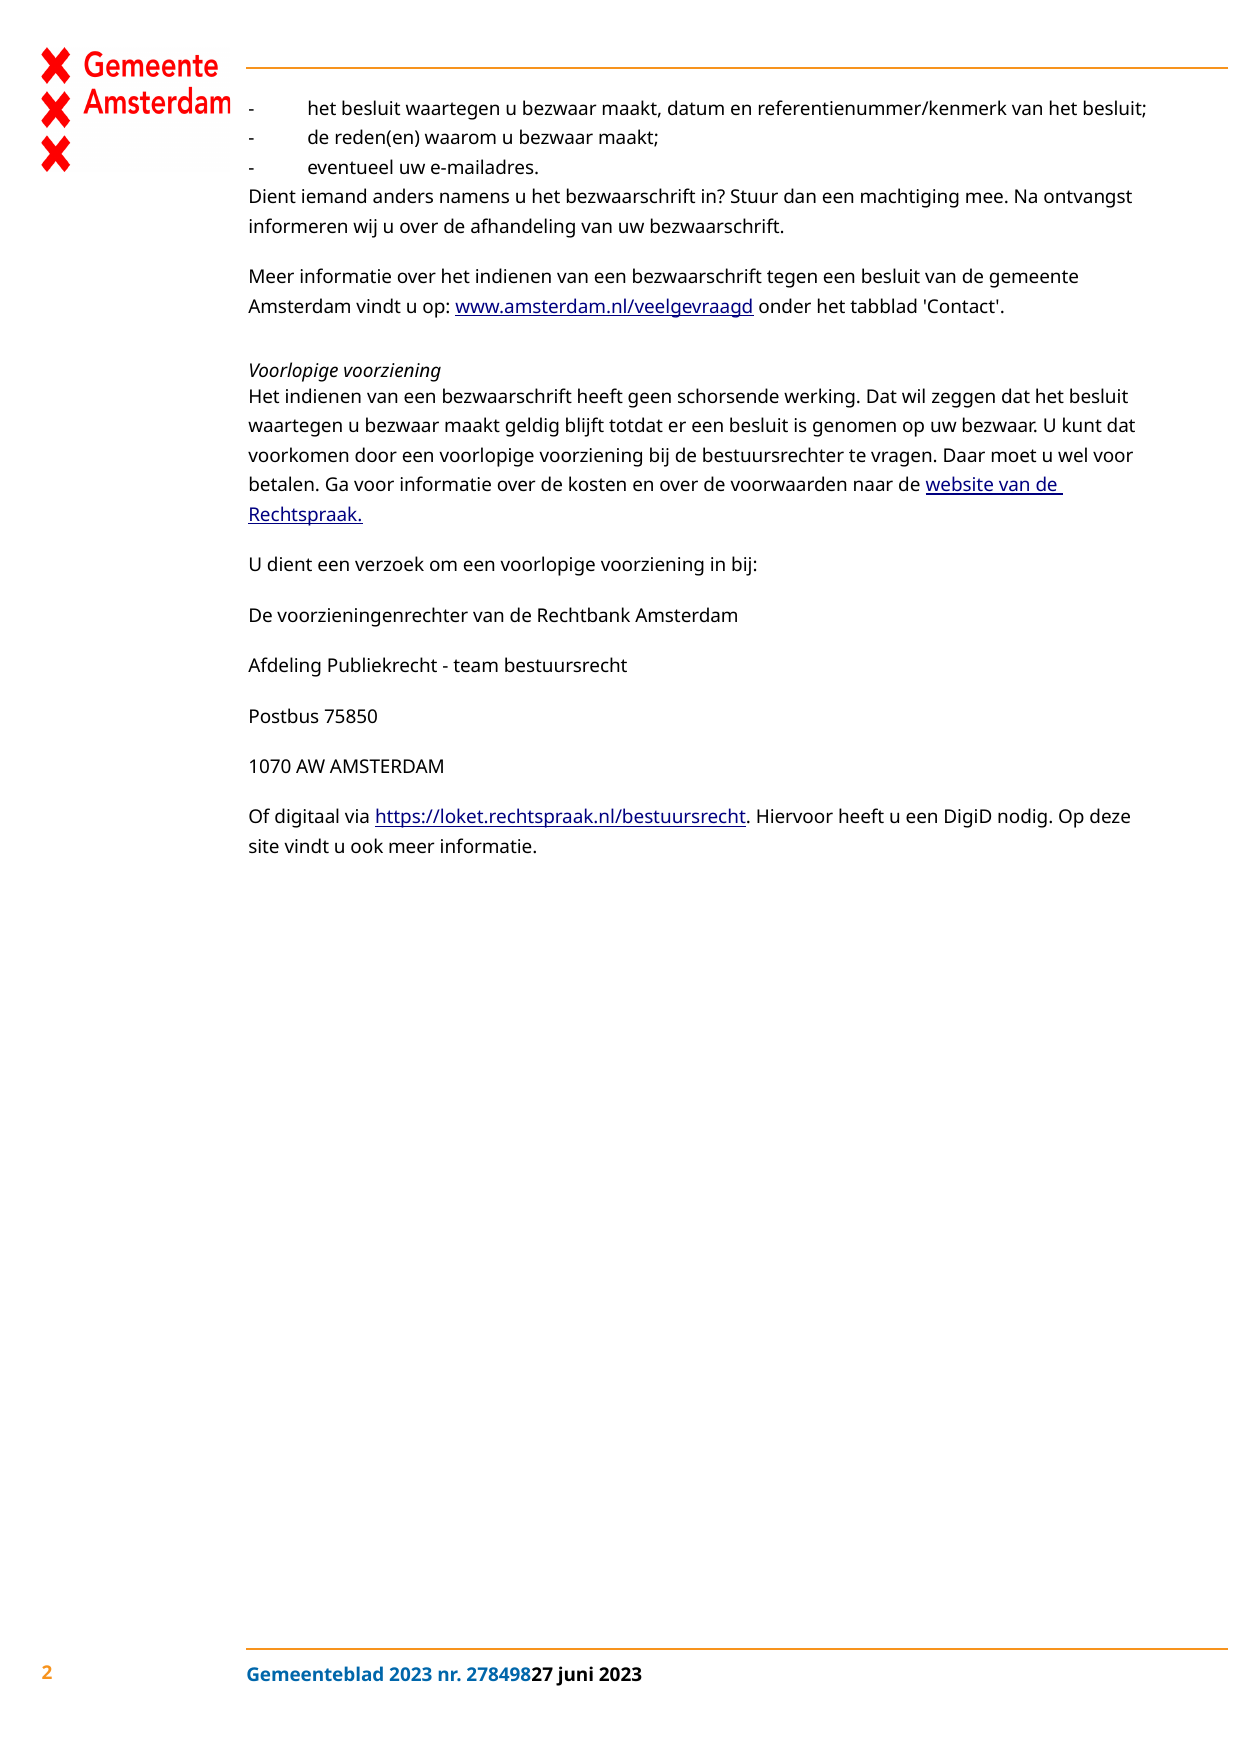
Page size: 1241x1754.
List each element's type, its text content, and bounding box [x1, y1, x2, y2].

text Postbus 75850 [248, 703, 1152, 728]
text Het indienen van een bezwaarschrift heeft geen schorsende werking. Dat wil zeggen dat het besluit waartegen u bezwaar maakt geldig blijft totdat er een besluit is genomen op uw bezwaar. U kunt dat voorkomen door een voorlopige voorziening bij de bestuursrechter te vragen. Daar moet u wel voor betalen. Ga voor informatie over de kosten en over de voorwaarden naar de website van de Rechtspraak. [248, 383, 1152, 527]
text Meer informatie over het indienen van een bezwaarschrift tegen een besluit van de gemeente Amsterdam vindt u op: www.amsterdam.nl/veelgevraagd onder het tabblad 'Contact'. [248, 263, 1152, 319]
picture [41, 47, 231, 172]
text U dient een verzoek om een voorlopige voorziening in bij: [248, 552, 1152, 577]
text Afdeling Publiekrecht - team bestuursrecht [248, 652, 1152, 678]
list eventueel uw e-mailadres. [248, 154, 1152, 180]
text 1070 AW AMSTERDAM [248, 753, 1152, 779]
text Dient iemand anders namens u het bezwaarschrift in? Stuur dan een machtiging mee. Na ontvangst informeren wij u over de afhandeling van uw bezwaarschrift. [248, 183, 1152, 239]
text Voorlopige voorziening [248, 357, 1152, 383]
text De voorzieningenrechter van de Rechtbank Amsterdam [248, 602, 1152, 628]
list de reden(en) waarom u bezwaar maakt; [248, 124, 1152, 150]
list het besluit waartegen u bezwaar maakt, datum en referentienummer/kenmerk van het besluit; [248, 95, 1152, 121]
text Of digitaal via https://loket.rechtspraak.nl/bestuursrecht. Hiervoor heeft u een DigiD nodig. Op deze site vindt u ook meer informatie. [248, 804, 1152, 859]
